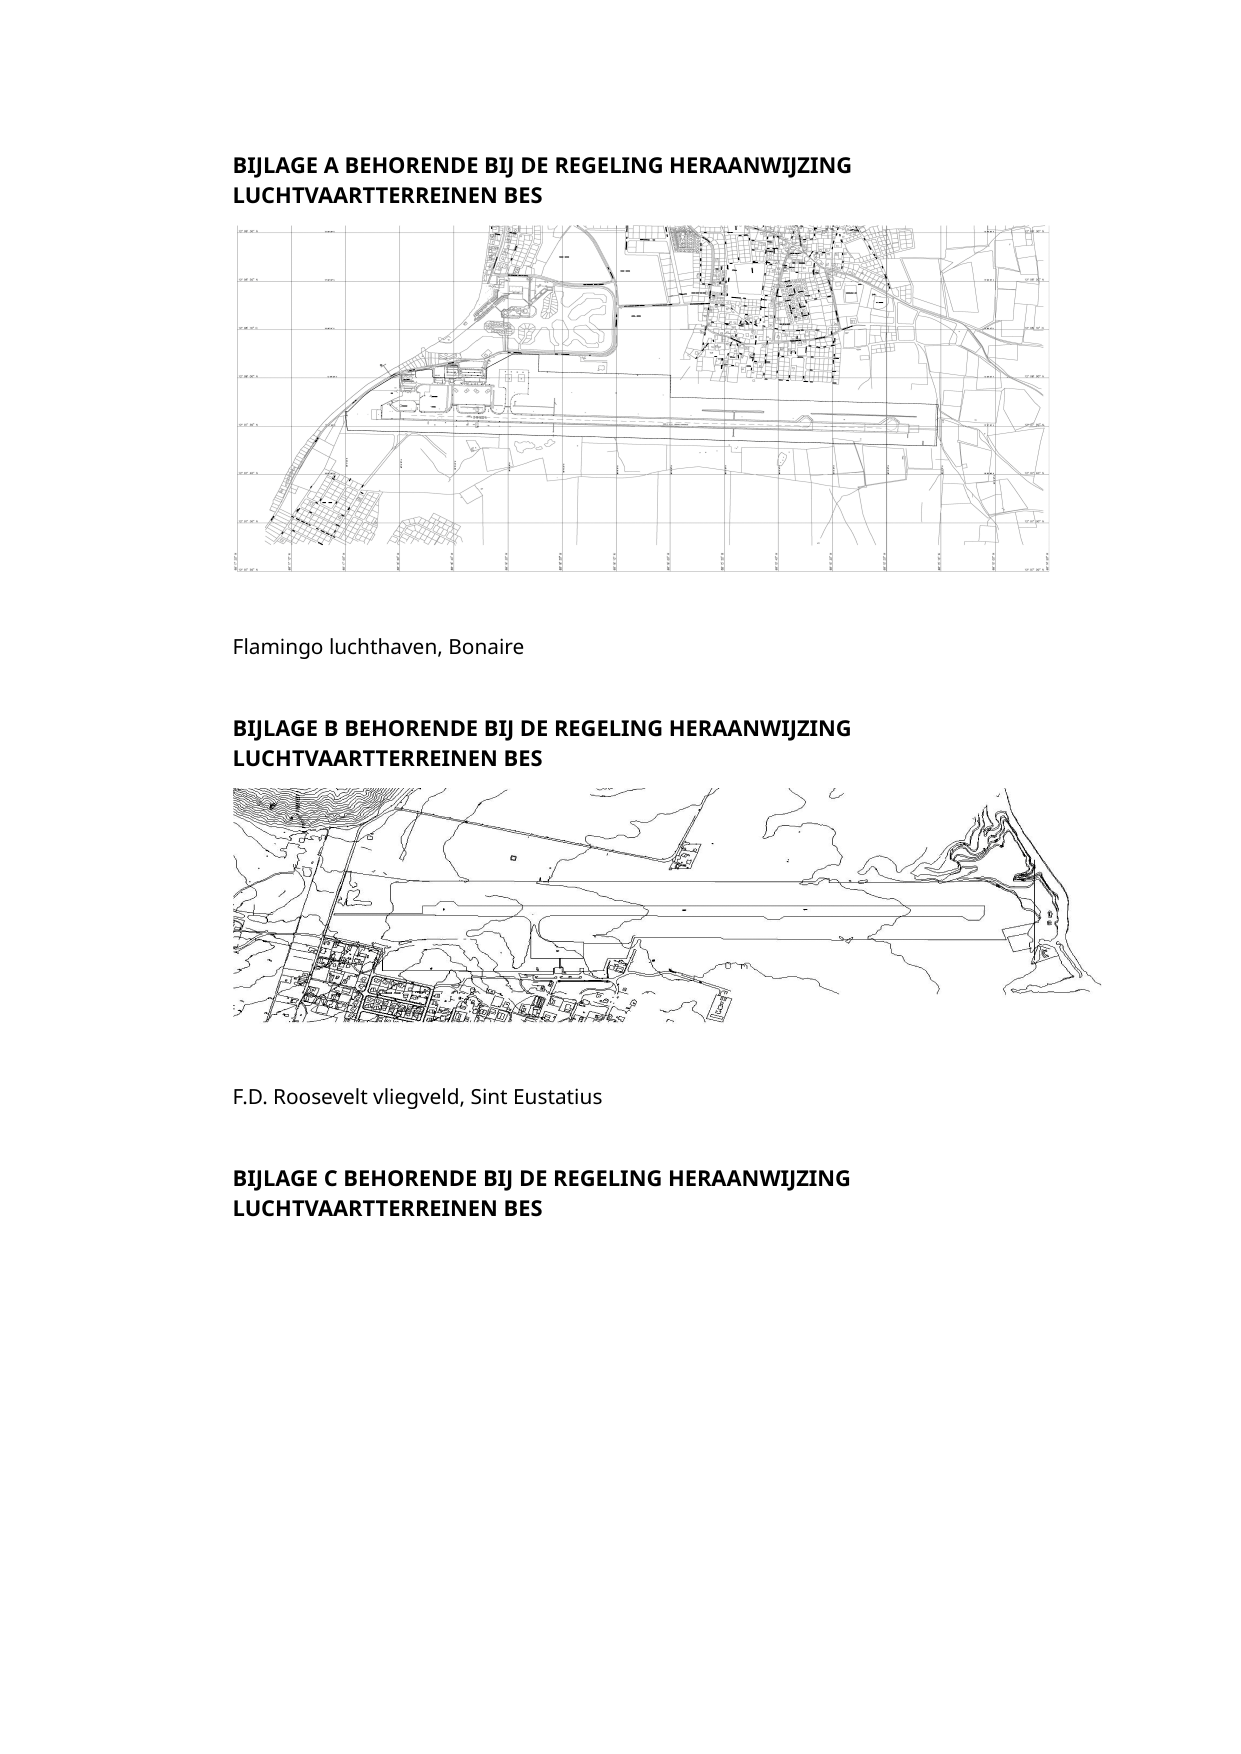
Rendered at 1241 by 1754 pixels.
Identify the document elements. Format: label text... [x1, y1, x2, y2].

text F.D. Roosevelt vliegveld, Sint Eustatius [232, 1082, 1053, 1111]
subtitle BIJLAGE A BEHORENDE BIJ DE REGELING HERAANWIJZING LUCHTVAARTTERREINEN BES [232, 150, 1053, 209]
picture [232, 224, 1050, 574]
subtitle BIJLAGE B BEHORENDE BIJ DE REGELING HERAANWIJZING LUCHTVAARTTERREINEN BES [232, 713, 1053, 773]
picture [232, 787, 1103, 1024]
text Flamingo luchthaven, Bonaire [232, 632, 1053, 661]
subtitle BIJLAGE C BEHORENDE BIJ DE REGELING HERAANWIJZING LUCHTVAARTTERREINEN BES [232, 1163, 1053, 1223]
